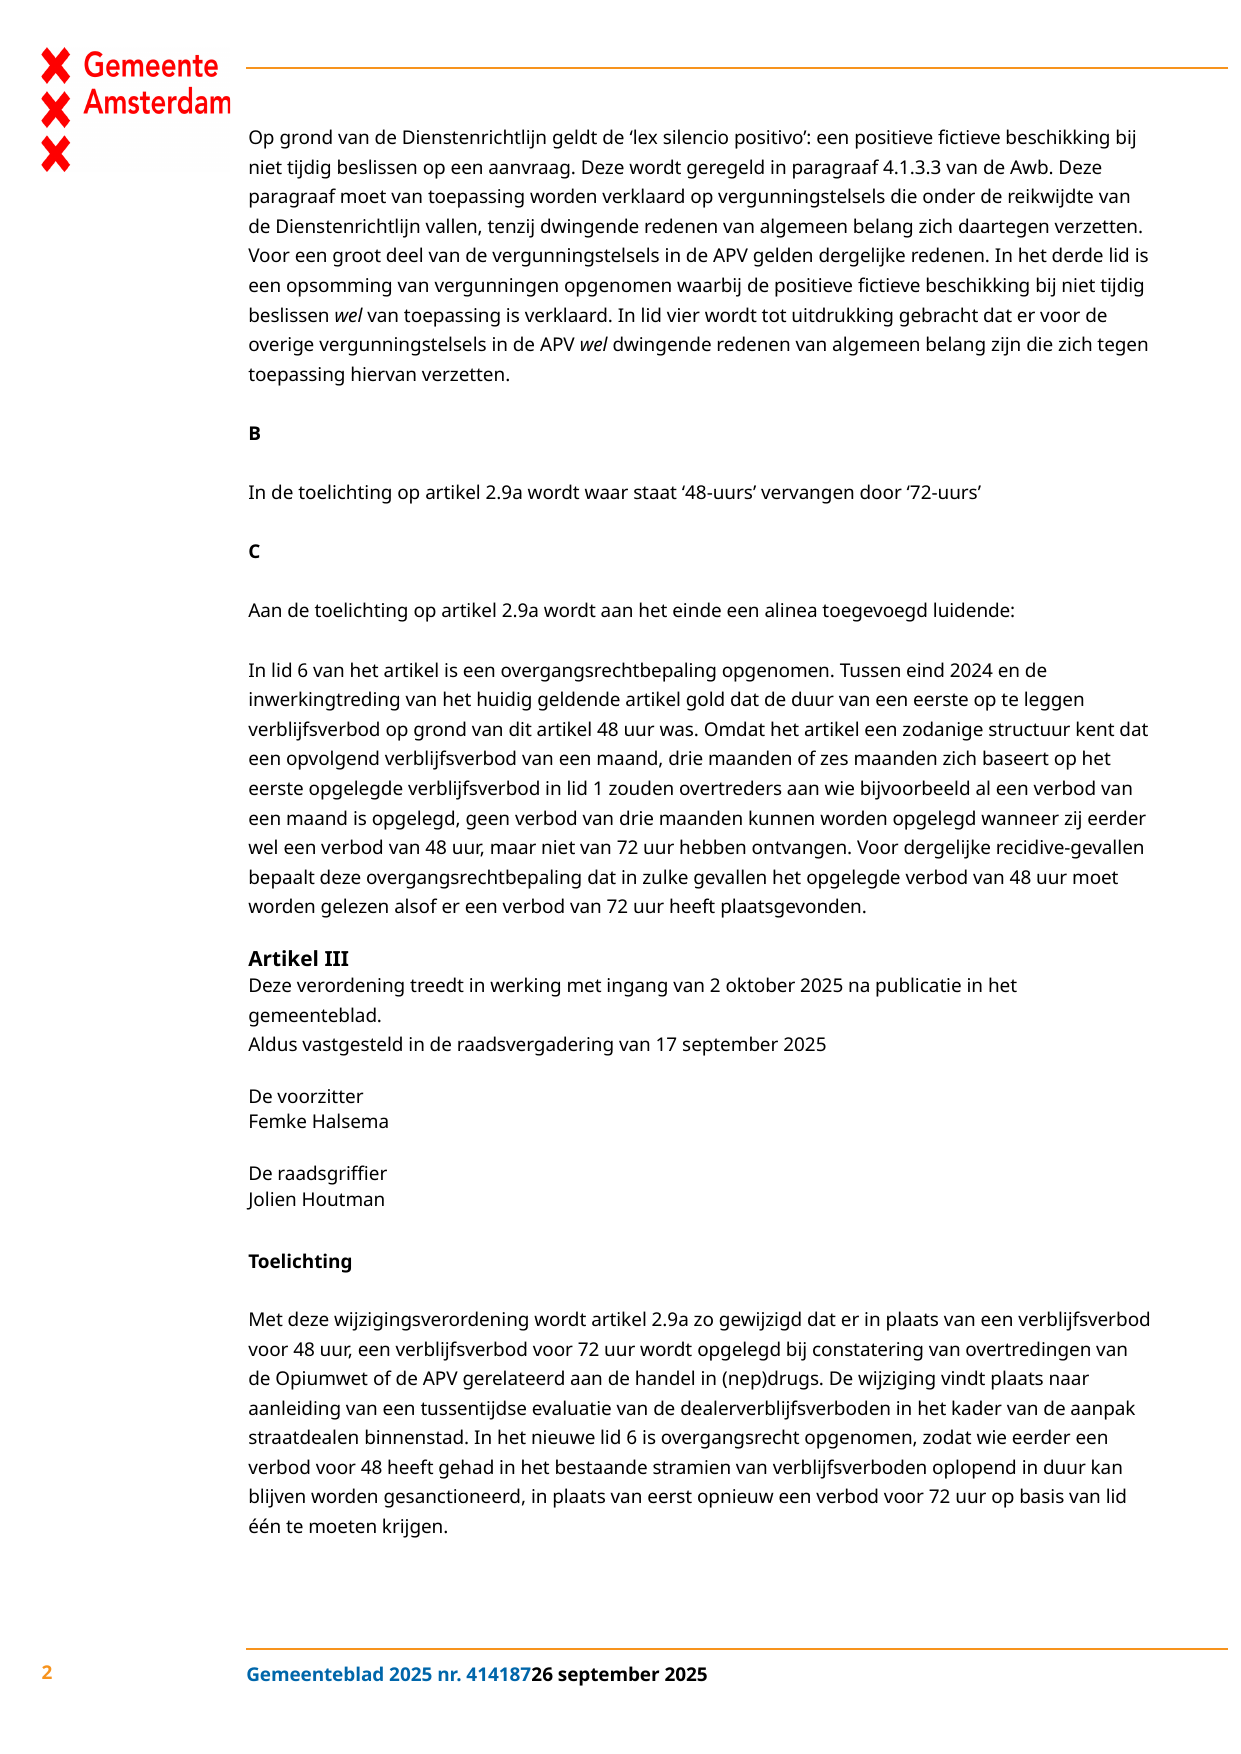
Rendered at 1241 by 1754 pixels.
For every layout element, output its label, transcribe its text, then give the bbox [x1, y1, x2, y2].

text C [248, 538, 1152, 564]
text Jolien Houtman [248, 1186, 1152, 1212]
text In de toelichting op artikel 2.9a wordt waar staat ‘48-uurs’ vervangen door ‘72-uurs’ [248, 479, 1152, 505]
text Aldus vastgesteld in de raadsvergadering van 17 september 2025 [248, 1032, 1152, 1057]
text Aan de toelichting op artikel 2.9a wordt aan het einde een alinea toegevoegd luidende: [248, 598, 1152, 623]
text Femke Halsema [248, 1109, 1152, 1134]
text De voorzitter [248, 1083, 1152, 1109]
text In lid 6 van het artikel is een overgangsrechtbepaling opgenomen. Tussen eind 2024 en de inwerkingtreding van het huidig geldende artikel gold dat de duur van een eerste op te leggen verblijfsverbod op grond van dit artikel 48 uur was. Omdat het artikel een zodanige structuur kent dat een opvolgend verblijfsverbod van een maand, drie maanden of zes maanden zich baseert op het eerste opgelegde verblijfsverbod in lid 1 zouden overtreders aan wie bijvoorbeeld al een verbod van een maand is opgelegd, geen verbod van drie maanden kunnen worden opgelegd wanneer zij eerder wel een verbod van 48 uur, maar niet van 72 uur hebben ontvangen. Voor dergelijke recidive-gevallen bepaalt deze overgangsrechtbepaling dat in zulke gevallen het opgelegde verbod van 48 uur moet worden gelezen alsof er een verbod van 72 uur heeft plaatsgevonden. [248, 657, 1152, 919]
text Toelichting [248, 1237, 1152, 1277]
text De raadsgriffier [248, 1160, 1152, 1186]
text Artikel III [248, 944, 1152, 972]
text B [248, 420, 1152, 446]
text Deze verordening treedt in werking met ingang van 2 oktober 2025 na publicatie in het gemeenteblad. [248, 972, 1152, 1028]
text Op grond van de Dienstenrichtlijn geldt de ‘lex silencio positivo’: een positieve fictieve beschikking bij niet tijdig beslissen op een aanvraag. Deze wordt geregeld in paragraaf 4.1.3.3 van de Awb. Deze paragraaf moet van toepassing worden verklaard op vergunningstelsels die onder de reikwijdte van de Dienstenrichtlijn vallen, tenzij dwingende redenen van algemeen belang zich daartegen verzetten. Voor een groot deel van de vergunningstelsels in de APV gelden dergelijke redenen. In het derde lid is een opsomming van vergunningen opgenomen waarbij de positieve fictieve beschikking bij niet tijdig beslissen wel van toepassing is verklaard. In lid vier wordt tot uitdrukking gebracht dat er voor de overige vergunningstelsels in de APV wel dwingende redenen van algemeen belang zijn die zich tegen toepassing hiervan verzetten. [248, 124, 1152, 387]
picture [41, 47, 231, 172]
text Met deze wijzigingsverordening wordt artikel 2.9a zo gewijzigd dat er in plaats van een verblijfsverbod voor 48 uur, een verblijfsverbod voor 72 uur wordt opgelegd bij constatering van overtredingen van de Opiumwet of de APV gerelateerd aan de handel in (nep)drugs. De wijziging vindt plaats naar aanleiding van een tussentijdse evaluatie van de dealerverblijfsverboden in het kader van de aanpak straatdealen binnenstad. In het nieuwe lid 6 is overgangsrecht opgenomen, zodat wie eerder een verbod voor 48 heeft gehad in het bestaande stramien van verblijfsverboden oplopend in duur kan blijven worden gesanctioneerd, in plaats van eerst opnieuw een verbod voor 72 uur op basis van lid één te moeten krijgen. [248, 1306, 1152, 1539]
